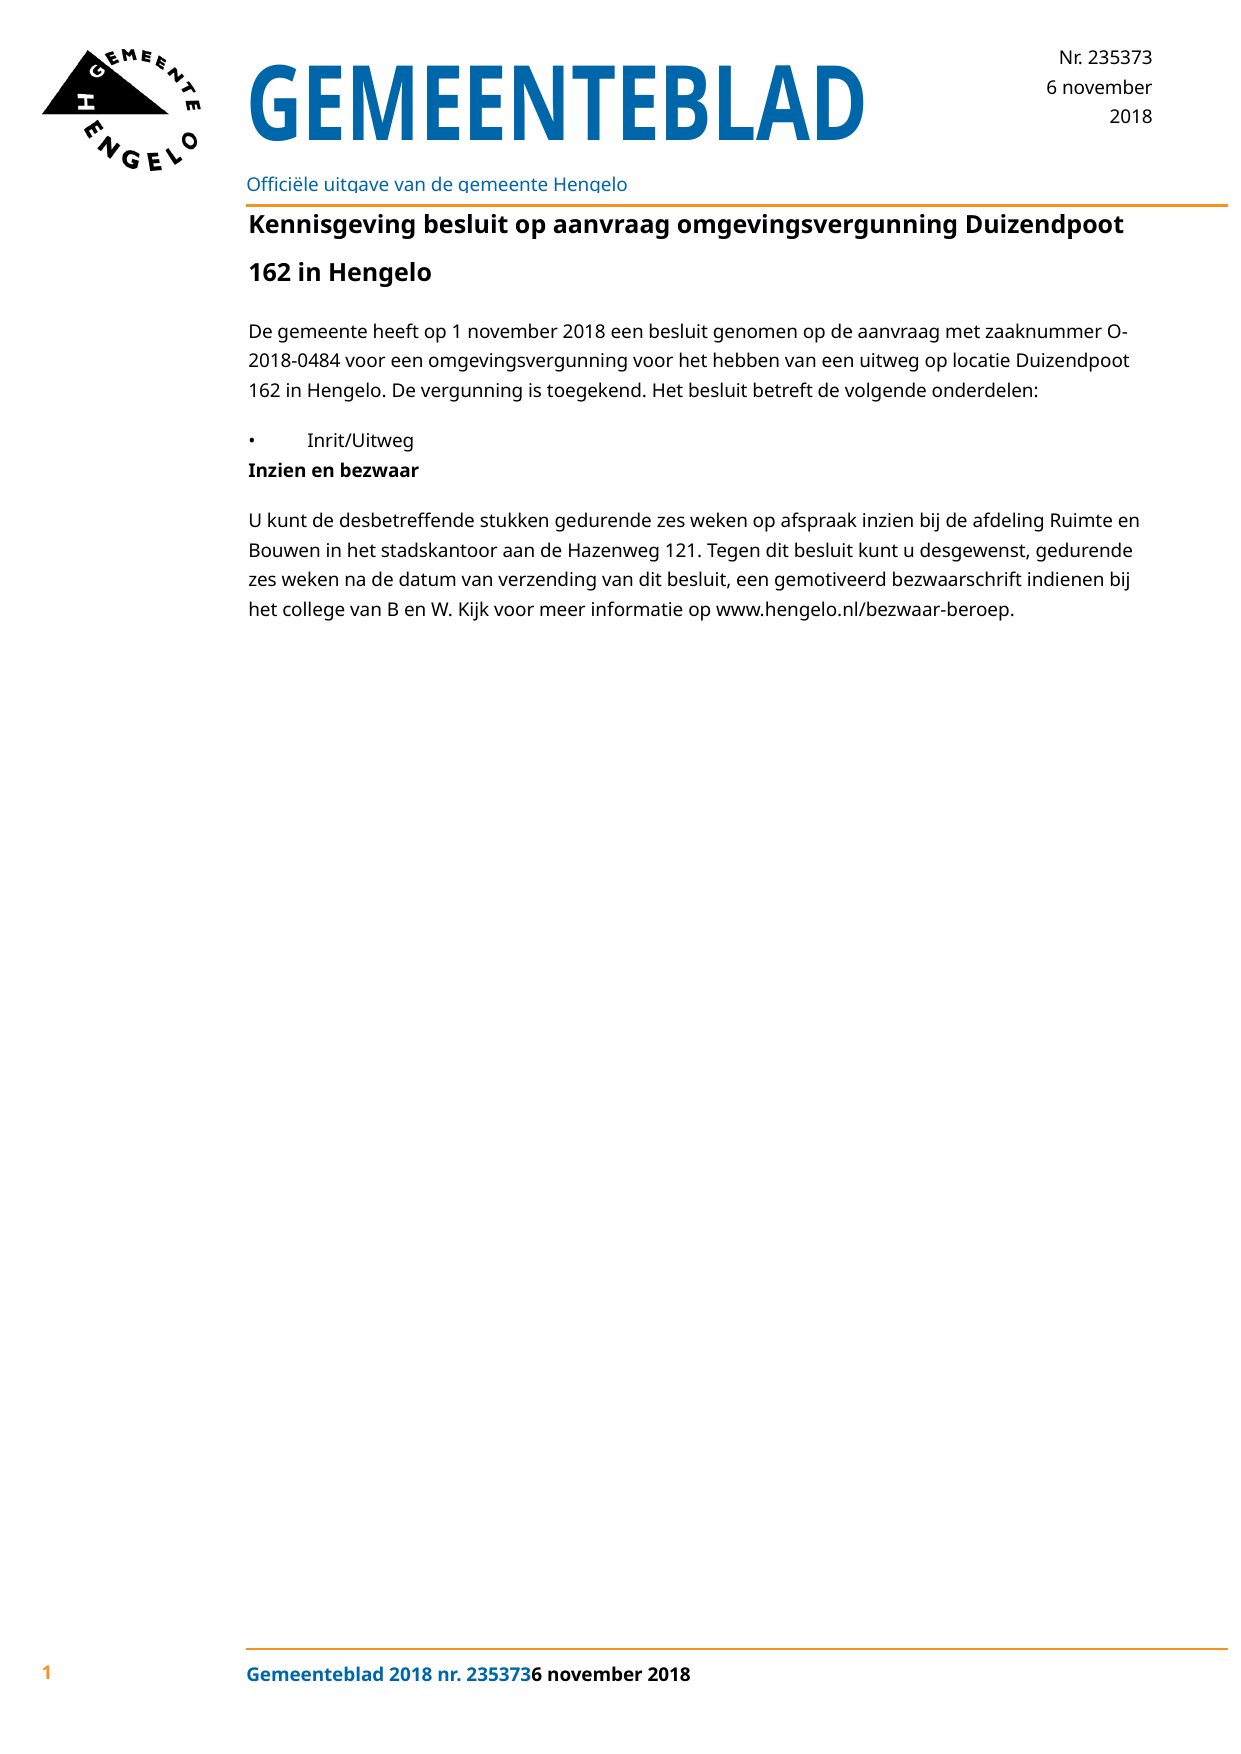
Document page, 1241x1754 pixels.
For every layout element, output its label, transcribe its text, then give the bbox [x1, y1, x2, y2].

picture [41, 47, 231, 172]
text Inzien en bezwaar [248, 457, 1152, 483]
list Inrit/Uitweg [248, 427, 1152, 453]
text U kunt de desbetreffende stukken gedurende zes weken op afspraak inzien bij de afdeling Ruimte en Bouwen in het stadskantoor aan de Hazenweg 121. Tegen dit besluit kunt u desgewenst, gedurende zes weken na de datum van verzending van dit besluit, een gemotiveerd bezwaarschrift indienen bij het college van B en W. Kijk voor meer informatie op www.hengelo.nl/bezwaar-beroep. [248, 507, 1152, 622]
text De gemeente heeft op 1 november 2018 een besluit genomen op de aanvraag met zaaknummer O-2018-0484 voor een omgevingsvergunning voor het hebben van een uitweg op locatie Duizendpoot 162 in Hengelo. De vergunning is toegekend. Het besluit betreft de volgende onderdelen: [248, 318, 1152, 403]
text Kennisgeving besluit op aanvraag omgevingsvergunning Duizendpoot 162 in Hengelo [248, 207, 1152, 288]
